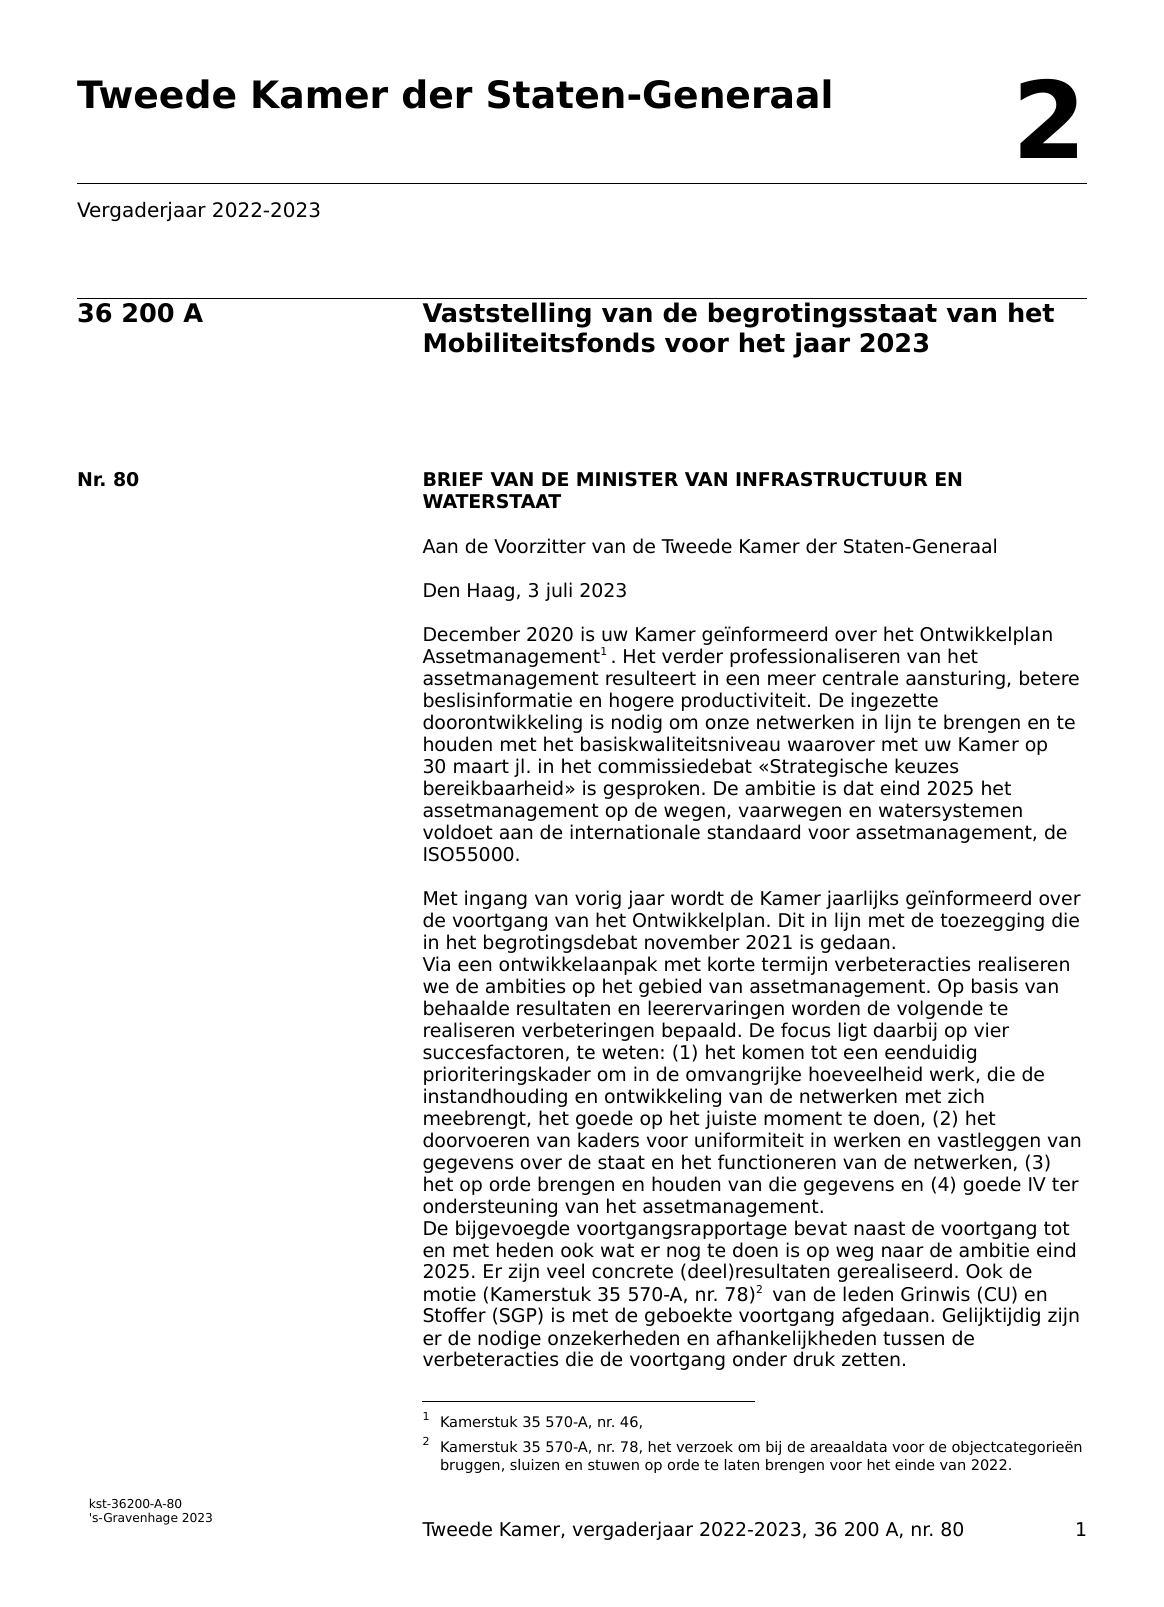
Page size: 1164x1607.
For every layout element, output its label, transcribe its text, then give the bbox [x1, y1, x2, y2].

table_cell Vergaderjaar 2022-2023 [77, 184, 1087, 298]
subtitle Nr. 80 BRIEF VAN DE MINISTER VAN INFRASTRUCTUUR EN WATERSTAAT [77, 469, 1087, 513]
text De bijgevoegde voortgangsrapportage bevat naast de voortgang tot en met heden ook wat er nog te doen is op weg naar de ambitie eind 2025. Er zijn veel concrete (deel)resultaten gerealiseerd. Ook de motie (Kamerstuk 35 570-A, nr. 78) van de leden Grinwis (CU) en Stoffer (SGP) is met de geboekte voortgang afgedaan. Gelijktijdig zijn er de nodige onzekerheden en afhankelijkheden tussen de verbeteracties die de voortgang onder druk zetten. [422, 1217, 1087, 1371]
text 's-Gravenhage 2023 [88, 1511, 323, 1525]
text Den Haag, 3 juli 2023 [422, 580, 1087, 602]
text Kamerstuk 35 570-A, nr. 78, het verzoek om bij de areaaldata voor de objectcategorieën bruggen, sluizen en stuwen op orde te laten brengen voor het einde van 2022. [422, 1435, 1087, 1474]
text kst-36200-A-80 [88, 1497, 323, 1511]
text December 2020 is uw Kamer geïnformeerd over het Ontwikkelplan Assetmanagement. Het verder professionaliseren van het assetmanagement resulteert in een meer centrale aansturing, betere beslisinformatie en hogere productiviteit. De ingezette doorontwikkeling is nodig om onze netwerken in lijn te brengen en te houden met het basiskwaliteitsniveau waarover met uw Kamer op 30 maart jl. in het commissiedebat «Strategische keuzes bereikbaarheid» is gesproken. De ambitie is dat eind 2025 het assetmanagement op de wegen, vaarwegen en watersystemen voldoet aan de internationale standaard voor assetmanagement, de ISO55000. [422, 624, 1087, 866]
text Via een ontwikkelaanpak met korte termijn verbeteracties realiseren we de ambities op het gebied van assetmanagement. Op basis van behaalde resultaten en leerervaringen worden de volgende te realiseren verbeteringen bepaald. De focus ligt daarbij op vier succesfactoren, te weten: (1) het komen tot een eenduidig prioriteringskader om in de omvangrijke hoeveelheid werk, die de instandhouding en ontwikkeling van de netwerken met zich meebrengt, het goede op het juiste moment te doen, (2) het doorvoeren van kaders voor uniformiteit in werken en vastleggen van gegevens over de staat en het functioneren van de netwerken, (3) het op orde brengen en houden van die gegevens en (4) goede IV ter ondersteuning van het assetmanagement. [422, 954, 1087, 1217]
text Met ingang van vorig jaar wordt de Kamer jaarlijks geïnformeerd over de voortgang van het Ontwikkelplan. Dit in lijn met de toezegging die in het begrotingsdebat november 2021 is gedaan. [422, 888, 1087, 954]
subtitle 36 200 A Vaststelling van de begrotingsstaat van het Mobiliteitsfonds voor het jaar 2023 [77, 299, 1087, 358]
table_header 2 [886, 59, 1087, 183]
table_header Tweede Kamer der Staten-Generaal [77, 59, 886, 183]
text Kamerstuk 35 570-A, nr. 46, [422, 1410, 1087, 1432]
text Aan de Voorzitter van de Tweede Kamer der Staten-Generaal [422, 536, 1087, 557]
